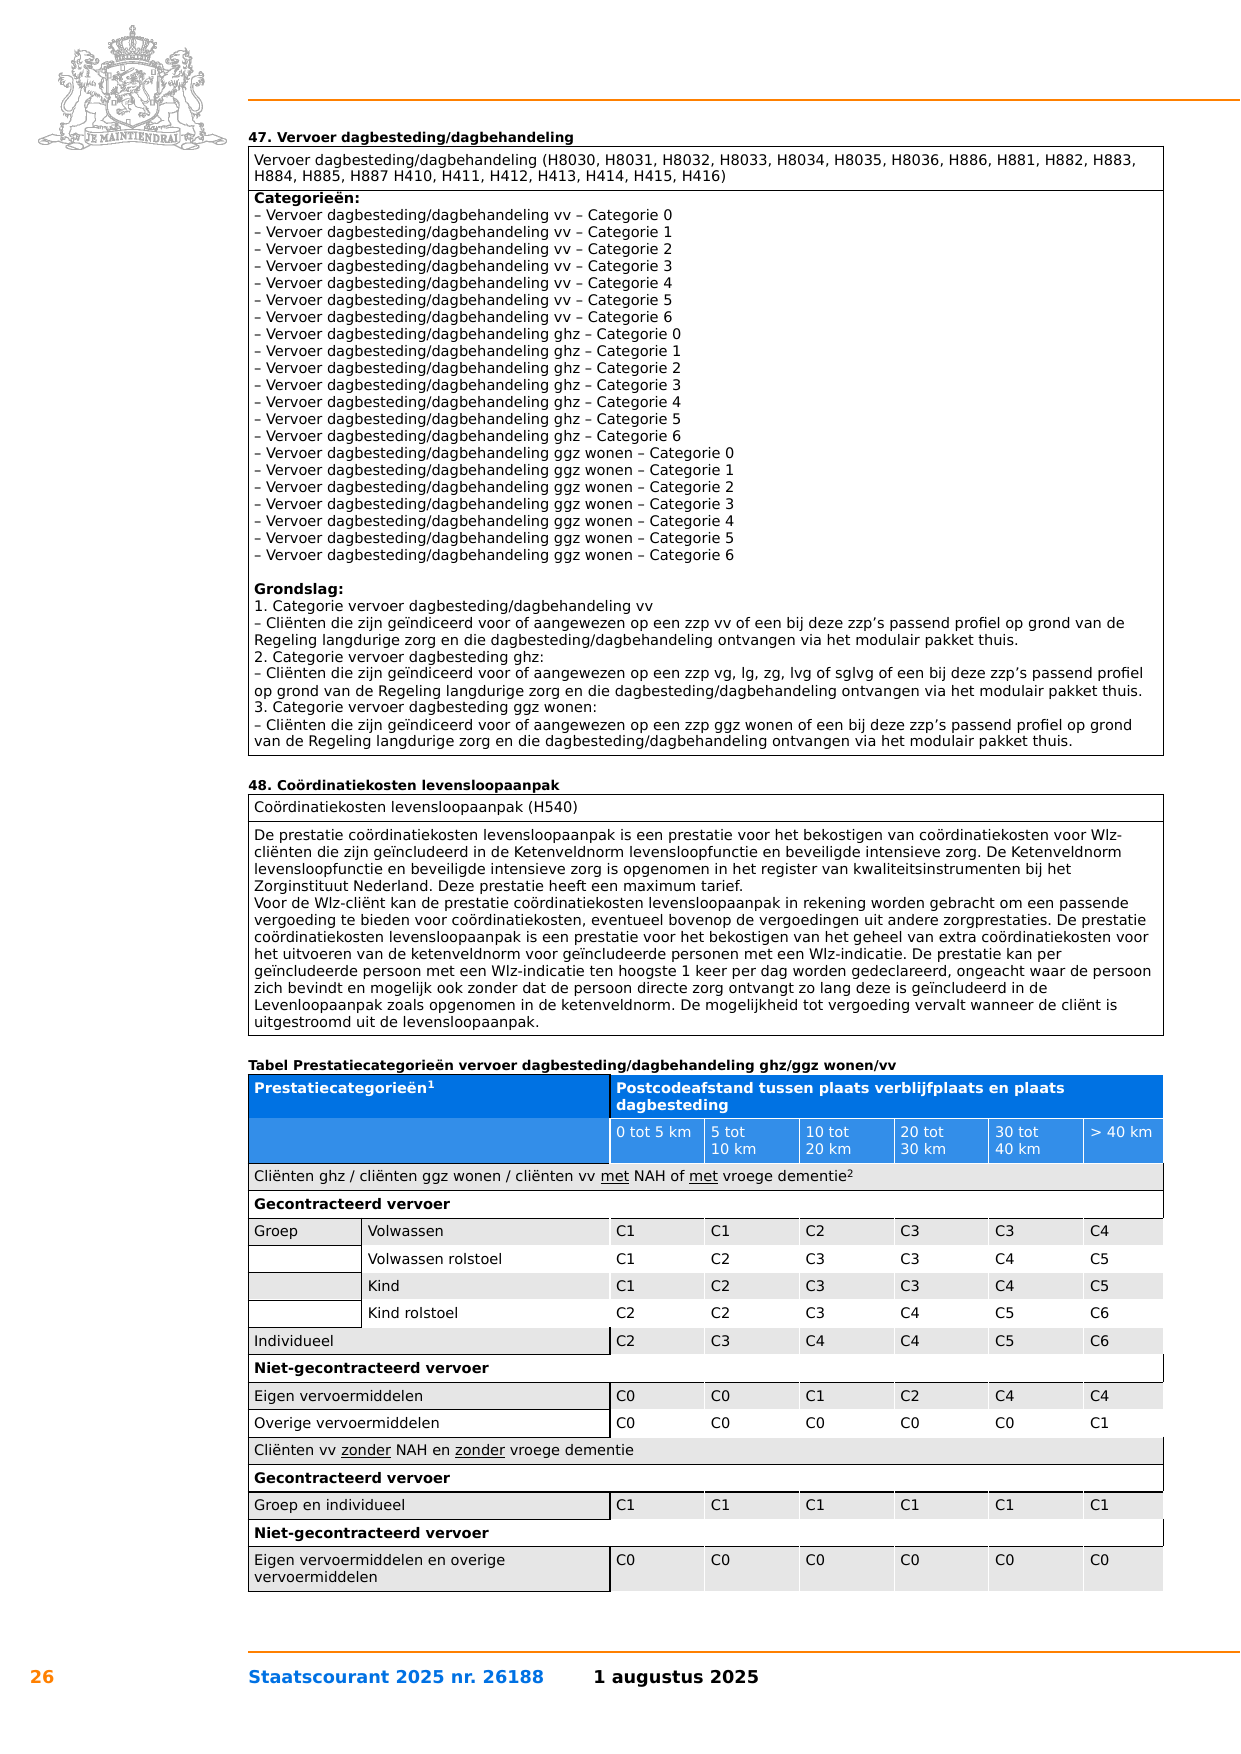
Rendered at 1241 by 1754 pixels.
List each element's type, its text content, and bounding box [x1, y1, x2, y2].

table_cell [249, 1246, 361, 1272]
table_cell Individueel [249, 1328, 609, 1354]
table_cell C2 [611, 1301, 704, 1327]
table_cell C0 [611, 1410, 704, 1437]
table_cell Groep en individueel [249, 1493, 609, 1519]
table_cell C1 [705, 1219, 799, 1245]
table_cell Grondslag: 1. Categorie vervoer dagbesteding/dagbehandeling vv – Cliënten die zijn geïndiceerd voor of aangewezen op een zzp vv of een bij deze zzp’s passend profiel op grond van de Regeling langdurige zorg en die dagbesteding/dagbehandeling ontvangen via het modulair pakket thuis. 2. Categorie vervoer dagbesteding ghz: – Cliënten die zijn geïndiceerd voor of aangewezen op een zzp vg, lg, zg, lvg of sglvg of een bij deze zzp’s passend profiel op grond van de Regeling langdurige zorg en die dagbesteding/dagbehandeling ontvangen via het modulair pakket thuis. 3. Categorie vervoer dagbesteding ggz wonen: – Cliënten die zijn geïndiceerd voor of aangewezen op een zzp ggz wonen of een bij deze zzp’s passend profiel op grond van de Regeling langdurige zorg en die dagbesteding/dagbehandeling ontvangen via het modulair pakket thuis. [249, 581, 1163, 755]
table_cell Kind rolstoel [362, 1301, 609, 1327]
table_cell C5 [1084, 1246, 1163, 1272]
table_header 48. Coördinatiekosten levensloopaanpak [248, 778, 1163, 794]
table_cell Volwassen [362, 1219, 609, 1245]
picture [38, 25, 227, 150]
table_header Tabel Prestatiecategorieën vervoer dagbesteding/dagbehandeling ghz/ggz wonen/vv [248, 1058, 1163, 1074]
table_cell C2 [705, 1246, 799, 1272]
table_cell C3 [895, 1219, 988, 1245]
table_cell De prestatie coördinatiekosten levensloopaanpak is een prestatie voor het bekostigen van coördinatiekosten voor Wlz-cliënten die zijn geïncludeerd in de Ketenveldnorm levensloopfunctie en beveiligde intensieve zorg. De Ketenveldnorm levensloopfunctie en beveiligde intensieve zorg is opgenomen in het register van kwaliteitsinstrumenten bij het Zorginstituut Nederland. Deze prestatie heeft een maximum tarief. Voor de Wlz-cliënt kan de prestatie coördinatiekosten levensloopaanpak in rekening worden gebracht om een passende vergoeding te bieden voor coördinatiekosten, eventueel bovenop de vergoedingen uit andere zorgprestaties. De prestatie coördinatiekosten levensloopaanpak is een prestatie voor het bekostigen van het geheel van extra coördinatiekosten voor het uitvoeren van de ketenveldnorm voor geïncludeerde personen met een Wlz-indicatie. De prestatie kan per geïncludeerde persoon met een Wlz-indicatie ten hoogste 1 keer per dag worden gedeclareerd, ongeacht waar de persoon zich bevindt en mogelijk ook zonder dat de persoon directe zorg ontvangt zo lang deze is geïncludeerd in de Levenloopaanpak zoals opgenomen in de ketenveldnorm. De mogelijkheid tot vergoeding vervalt wanneer de cliënt is uitgestroomd uit de levensloopaanpak. [249, 822, 1163, 1035]
table_cell C1 [611, 1219, 704, 1245]
table_cell 10 tot 20 km [800, 1119, 894, 1163]
table_cell C1 [1084, 1493, 1163, 1519]
table_cell 5 tot 10 km [705, 1119, 799, 1163]
table_cell C4 [989, 1383, 1083, 1409]
table_cell C1 [611, 1273, 704, 1299]
table_cell C4 [895, 1328, 988, 1354]
table_cell Postcodeafstand tussen plaats verblijfplaats en plaats dagbesteding [611, 1075, 1163, 1118]
table_cell 20 tot 30 km [895, 1119, 988, 1163]
table_cell C0 [611, 1383, 704, 1409]
table_cell C4 [989, 1246, 1083, 1272]
table_cell C1 [611, 1493, 704, 1519]
table_header 47. Vervoer dagbesteding/dagbehandeling [248, 130, 1163, 146]
table_cell 30 tot 40 km [989, 1119, 1083, 1163]
table_cell > 40 km [1084, 1119, 1163, 1163]
table_cell 0 tot 5 km [611, 1119, 704, 1163]
table_cell C0 [1084, 1547, 1163, 1591]
table_cell C0 [989, 1410, 1083, 1437]
table_cell [249, 1301, 361, 1327]
table_cell C4 [1084, 1219, 1163, 1245]
table_cell C1 [705, 1493, 799, 1519]
table_cell Coördinatiekosten levensloopaanpak (H540) [249, 795, 1163, 821]
table_cell Vervoer dagbesteding/dagbehandeling (H8030, H8031, H8032, H8033, H8034, H8035, H8036, H886, H881, H882, H883, H884, H885, H887 H410, H411, H412, H413, H414, H415, H416) [249, 147, 1163, 190]
table_cell Prestatiecategorieën1 [249, 1075, 609, 1118]
table_cell Niet-gecontracteerd vervoer [249, 1355, 1163, 1382]
table_cell [249, 1273, 361, 1299]
table_cell C3 [800, 1273, 894, 1299]
table_cell C0 [800, 1410, 894, 1437]
table_cell C6 [1084, 1301, 1163, 1327]
table_cell C0 [895, 1547, 988, 1591]
table_cell C5 [1084, 1273, 1163, 1299]
table_cell Gecontracteerd vervoer [249, 1191, 1163, 1217]
table_cell C3 [800, 1246, 894, 1272]
table_cell C3 [989, 1219, 1083, 1245]
table_cell C2 [611, 1328, 704, 1354]
table_cell C4 [1084, 1383, 1163, 1409]
table_cell C5 [989, 1301, 1083, 1327]
table_cell C2 [800, 1219, 894, 1245]
table_cell Overige vervoermiddelen [249, 1410, 609, 1437]
table_cell C1 [989, 1493, 1083, 1519]
table_cell C4 [989, 1273, 1083, 1299]
table_cell C3 [705, 1328, 799, 1354]
table_cell C0 [705, 1410, 799, 1437]
table_cell Cliënten ghz / cliënten ggz wonen / cliënten vv met NAH of met vroege dementie2 [249, 1164, 1163, 1190]
table_cell Niet-gecontracteerd vervoer [249, 1520, 1163, 1546]
table_cell C1 [800, 1383, 894, 1409]
table_cell Kind [362, 1273, 609, 1299]
table_cell C1 [1084, 1410, 1163, 1437]
table_cell [249, 564, 1163, 581]
table_cell C2 [705, 1301, 799, 1327]
table_cell C4 [895, 1301, 988, 1327]
table_cell Cliënten vv zonder NAH en zonder vroege dementie [249, 1438, 1163, 1464]
table_cell C3 [800, 1301, 894, 1327]
table_cell Groep [249, 1219, 361, 1245]
table_cell C1 [611, 1246, 704, 1272]
table_cell C1 [895, 1493, 988, 1519]
table_cell C2 [895, 1383, 988, 1409]
table_cell Gecontracteerd vervoer [249, 1465, 1163, 1491]
table_cell Eigen vervoermiddelen en overige vervoermiddelen [249, 1547, 609, 1591]
table_cell C0 [989, 1547, 1083, 1591]
table_cell C0 [895, 1410, 988, 1437]
table_cell C0 [800, 1547, 894, 1591]
table_cell Eigen vervoermiddelen [249, 1383, 609, 1409]
table_cell C0 [705, 1547, 799, 1591]
table_cell C2 [705, 1273, 799, 1299]
table_cell Categorieën: – Vervoer dagbesteding/dagbehandeling vv – Categorie 0 – Vervoer dagbesteding/dagbehandeling vv – Categorie 1 – Vervoer dagbesteding/dagbehandeling vv – Categorie 2 – Vervoer dagbesteding/dagbehandeling vv – Categorie 3 – Vervoer dagbesteding/dagbehandeling vv – Categorie 4 – Vervoer dagbesteding/dagbehandeling vv – Categorie 5 – Vervoer dagbesteding/dagbehandeling vv – Categorie 6 – Vervoer dagbesteding/dagbehandeling ghz – Categorie 0 – Vervoer dagbesteding/dagbehandeling ghz – Categorie 1 – Vervoer dagbesteding/dagbehandeling ghz – Categorie 2 – Vervoer dagbesteding/dagbehandeling ghz – Categorie 3 – Vervoer dagbesteding/dagbehandeling ghz – Categorie 4 – Vervoer dagbesteding/dagbehandeling ghz – Categorie 5 – Vervoer dagbesteding/dagbehandeling ghz – Categorie 6 – Vervoer dagbesteding/dagbehandeling ggz wonen – Categorie 0 – Vervoer dagbesteding/dagbehandeling ggz wonen – Categorie 1 – Vervoer dagbesteding/dagbehandeling ggz wonen – Categorie 2 – Vervoer dagbesteding/dagbehandeling ggz wonen – Categorie 3 – Vervoer dagbesteding/dagbehandeling ggz wonen – Categorie 4 – Vervoer dagbesteding/dagbehandeling ggz wonen – Categorie 5 – Vervoer dagbesteding/dagbehandeling ggz wonen – Categorie 6 [249, 191, 1163, 563]
table_cell C0 [705, 1383, 799, 1409]
table_cell C0 [611, 1547, 704, 1591]
table_cell C4 [800, 1328, 894, 1354]
table_cell C3 [895, 1246, 988, 1272]
table_cell C3 [895, 1273, 988, 1299]
table_cell Volwassen rolstoel [362, 1246, 609, 1272]
table_cell C5 [989, 1328, 1083, 1354]
table_cell C6 [1084, 1328, 1163, 1354]
table_cell C1 [800, 1493, 894, 1519]
